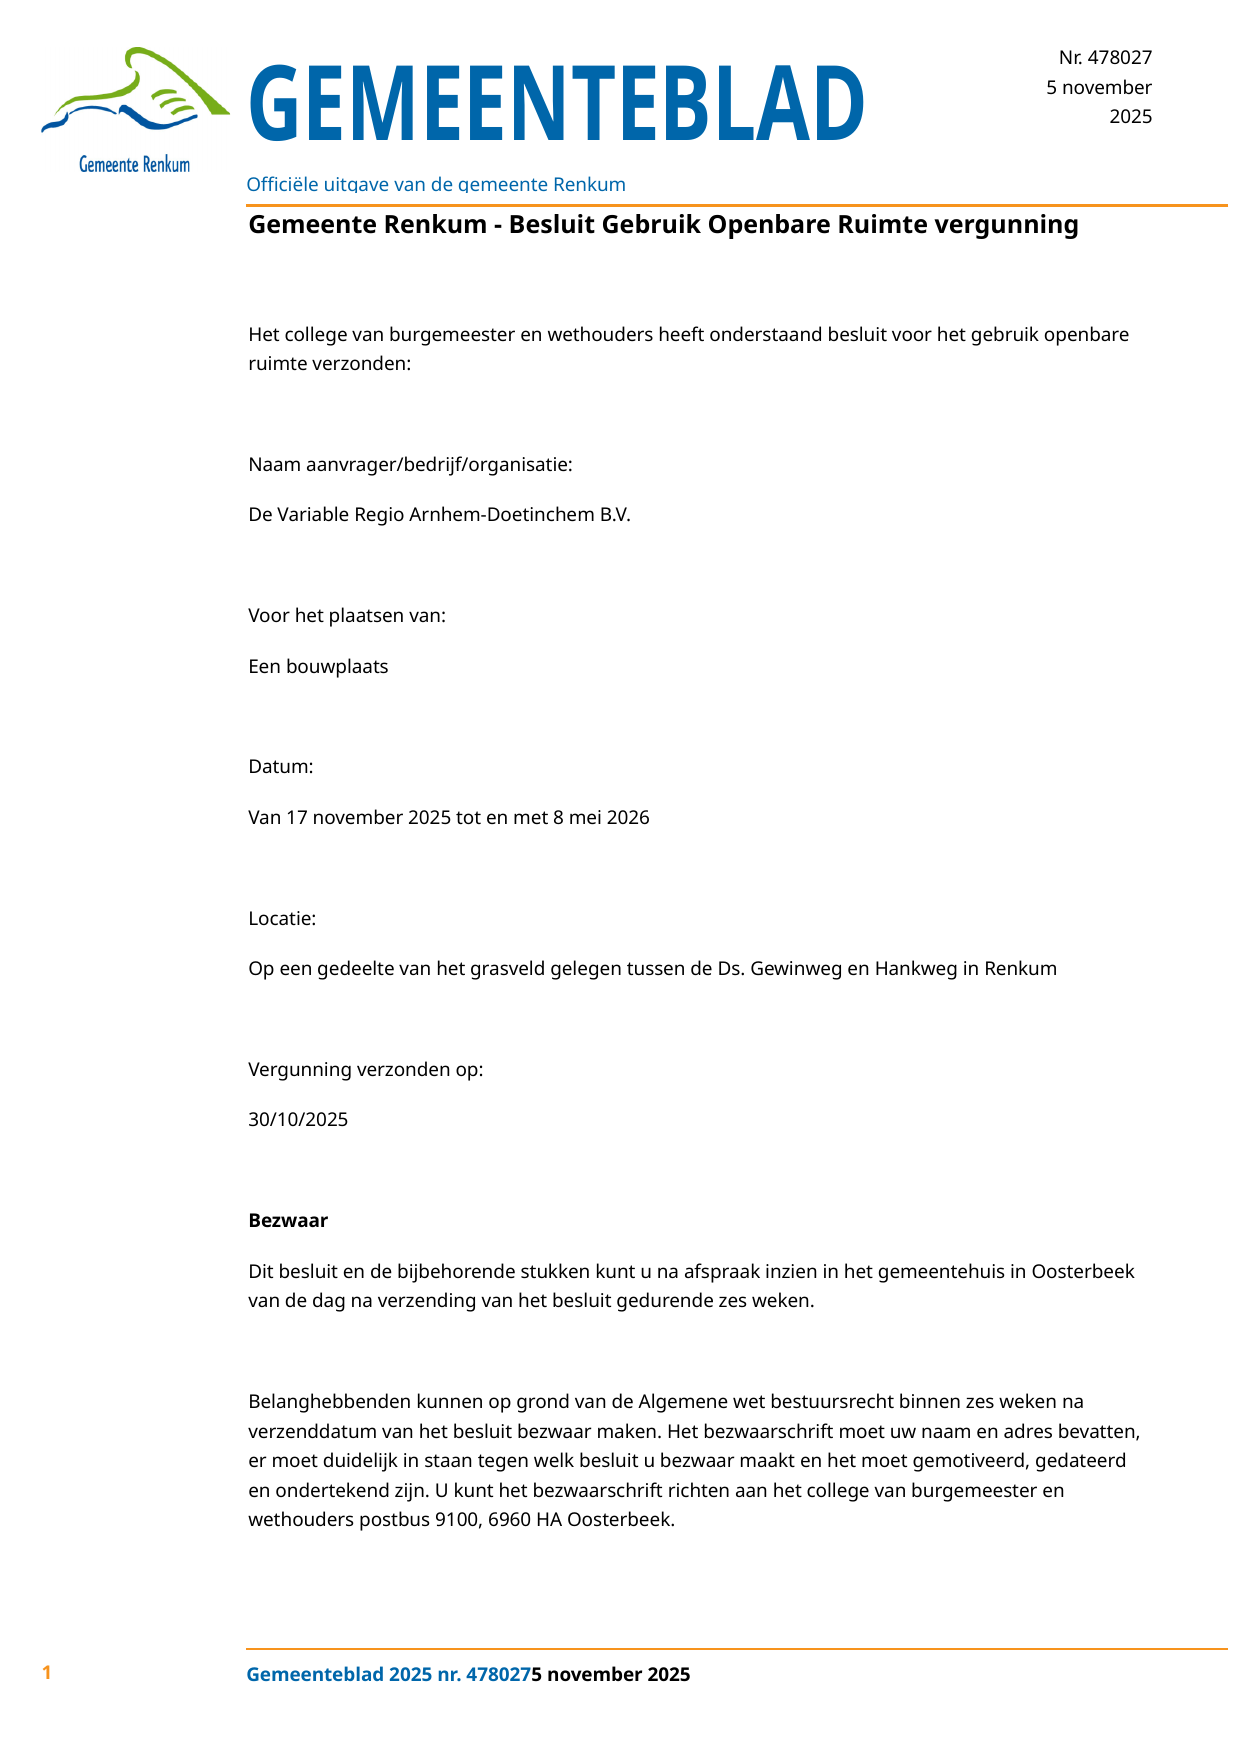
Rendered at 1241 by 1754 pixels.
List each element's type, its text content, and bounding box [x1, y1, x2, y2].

text Vergunning verzonden op: [248, 1056, 1152, 1082]
text Datum: [248, 754, 1152, 779]
text Gemeente Renkum - Besluit Gebruik Openbare Ruimte vergunning [248, 207, 1152, 241]
text Bezwaar [248, 1207, 1152, 1233]
picture [41, 47, 231, 172]
text Belanghebbenden kunnen op grond van de Algemene wet bestuursrecht binnen zes weken na verzenddatum van het besluit bezwaar maken. Het bezwaarschrift moet uw naam en adres bevatten, er moet duidelijk in staan tegen welk besluit u bezwaar maakt en het moet gemotiveerd, gedateerd en ondertekend zijn. U kunt het bezwaarschrift richten aan het college van burgemeester en wethouders postbus 9100, 6960 HA Oosterbeek. [248, 1388, 1152, 1532]
text Het college van burgemeester en wethouders heeft onderstaand besluit voor het gebruik openbare ruimte verzonden: [248, 321, 1152, 376]
text Voor het plaatsen van: [248, 602, 1152, 628]
text Naam aanvrager/bedrijf/organisatie: [248, 451, 1152, 477]
text Op een gedeelte van het grasveld gelegen tussen de Ds. Gewinweg en Hankweg in Renkum [248, 955, 1152, 981]
text Een bouwplaats [248, 653, 1152, 678]
text De Variable Regio Arnhem-Doetinchem B.V. [248, 502, 1152, 527]
text Dit besluit en de bijbehorende stukken kunt u na afspraak inzien in het gemeentehuis in Oosterbeek van de dag na verzending van het besluit gedurende zes weken. [248, 1258, 1152, 1313]
text Locatie: [248, 905, 1152, 931]
text Van 17 november 2025 tot en met 8 mei 2026 [248, 804, 1152, 830]
text 30/10/2025 [248, 1107, 1152, 1132]
